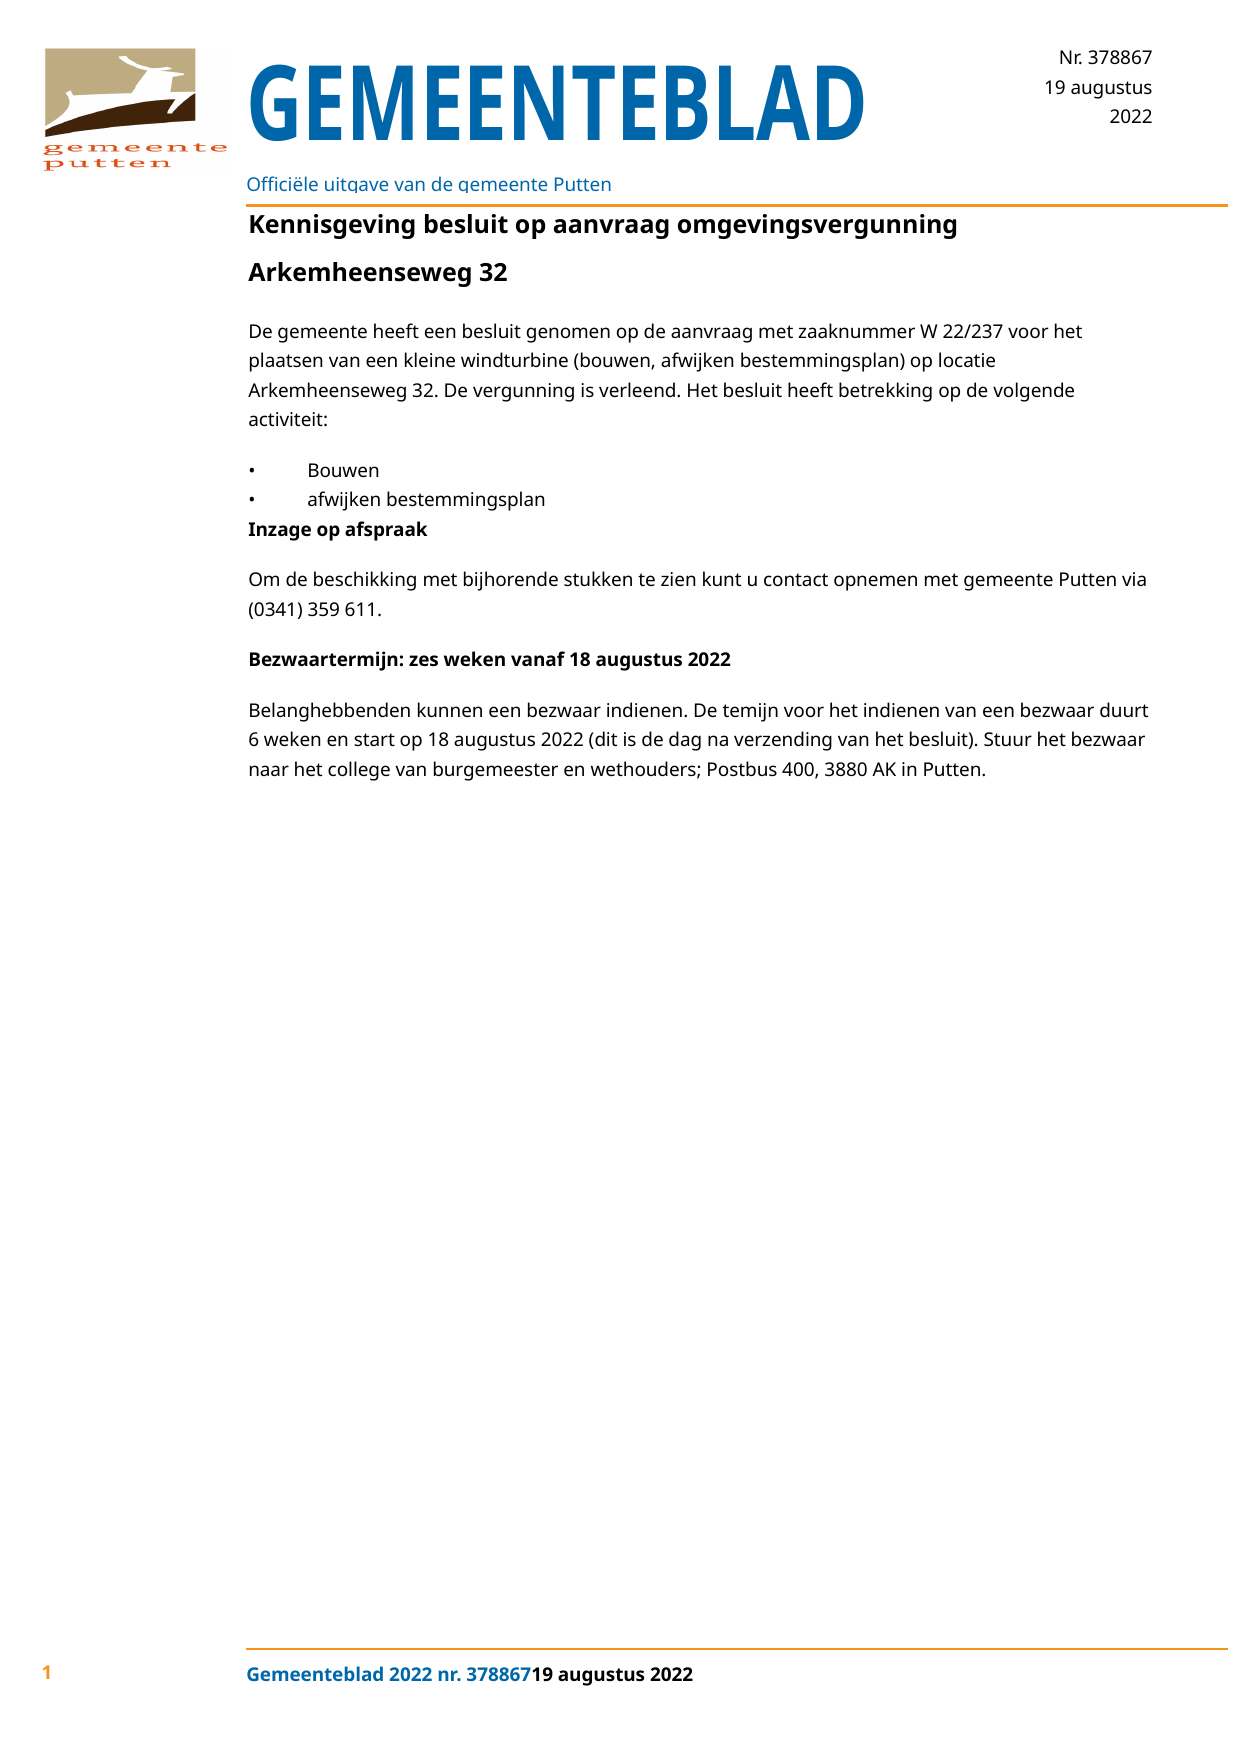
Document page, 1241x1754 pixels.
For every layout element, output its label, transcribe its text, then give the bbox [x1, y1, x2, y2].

text Inzage op afspraak [248, 516, 1152, 542]
text Kennisgeving besluit op aanvraag omgevingsvergunning Arkemheenseweg 32 [248, 207, 1152, 288]
text Om de beschikking met bijhorende stukken te zien kunt u contact opnemen met gemeente Putten via (0341) 359 611. [248, 567, 1152, 622]
text De gemeente heeft een besluit genomen op de aanvraag met zaaknummer W 22/237 voor het plaatsen van een kleine windturbine (bouwen, afwijken bestemmingsplan) op locatie Arkemheenseweg 32. De vergunning is verleend. Het besluit heeft betrekking op de volgende activiteit: [248, 318, 1152, 432]
text Bezwaartermijn: zes weken vanaf 18 augustus 2022 [248, 647, 1152, 672]
picture [41, 47, 231, 172]
text Belanghebbenden kunnen een bezwaar indienen. De temijn voor het indienen van een bezwaar duurt 6 weken en start op 18 augustus 2022 (dit is de dag na verzending van het besluit). Stuur het bezwaar naar het college van burgemeester en wethouders; Postbus 400, 3880 AK in Putten. [248, 697, 1152, 782]
list Bouwen [248, 457, 1152, 483]
list afwijken bestemmingsplan [248, 487, 1152, 512]
